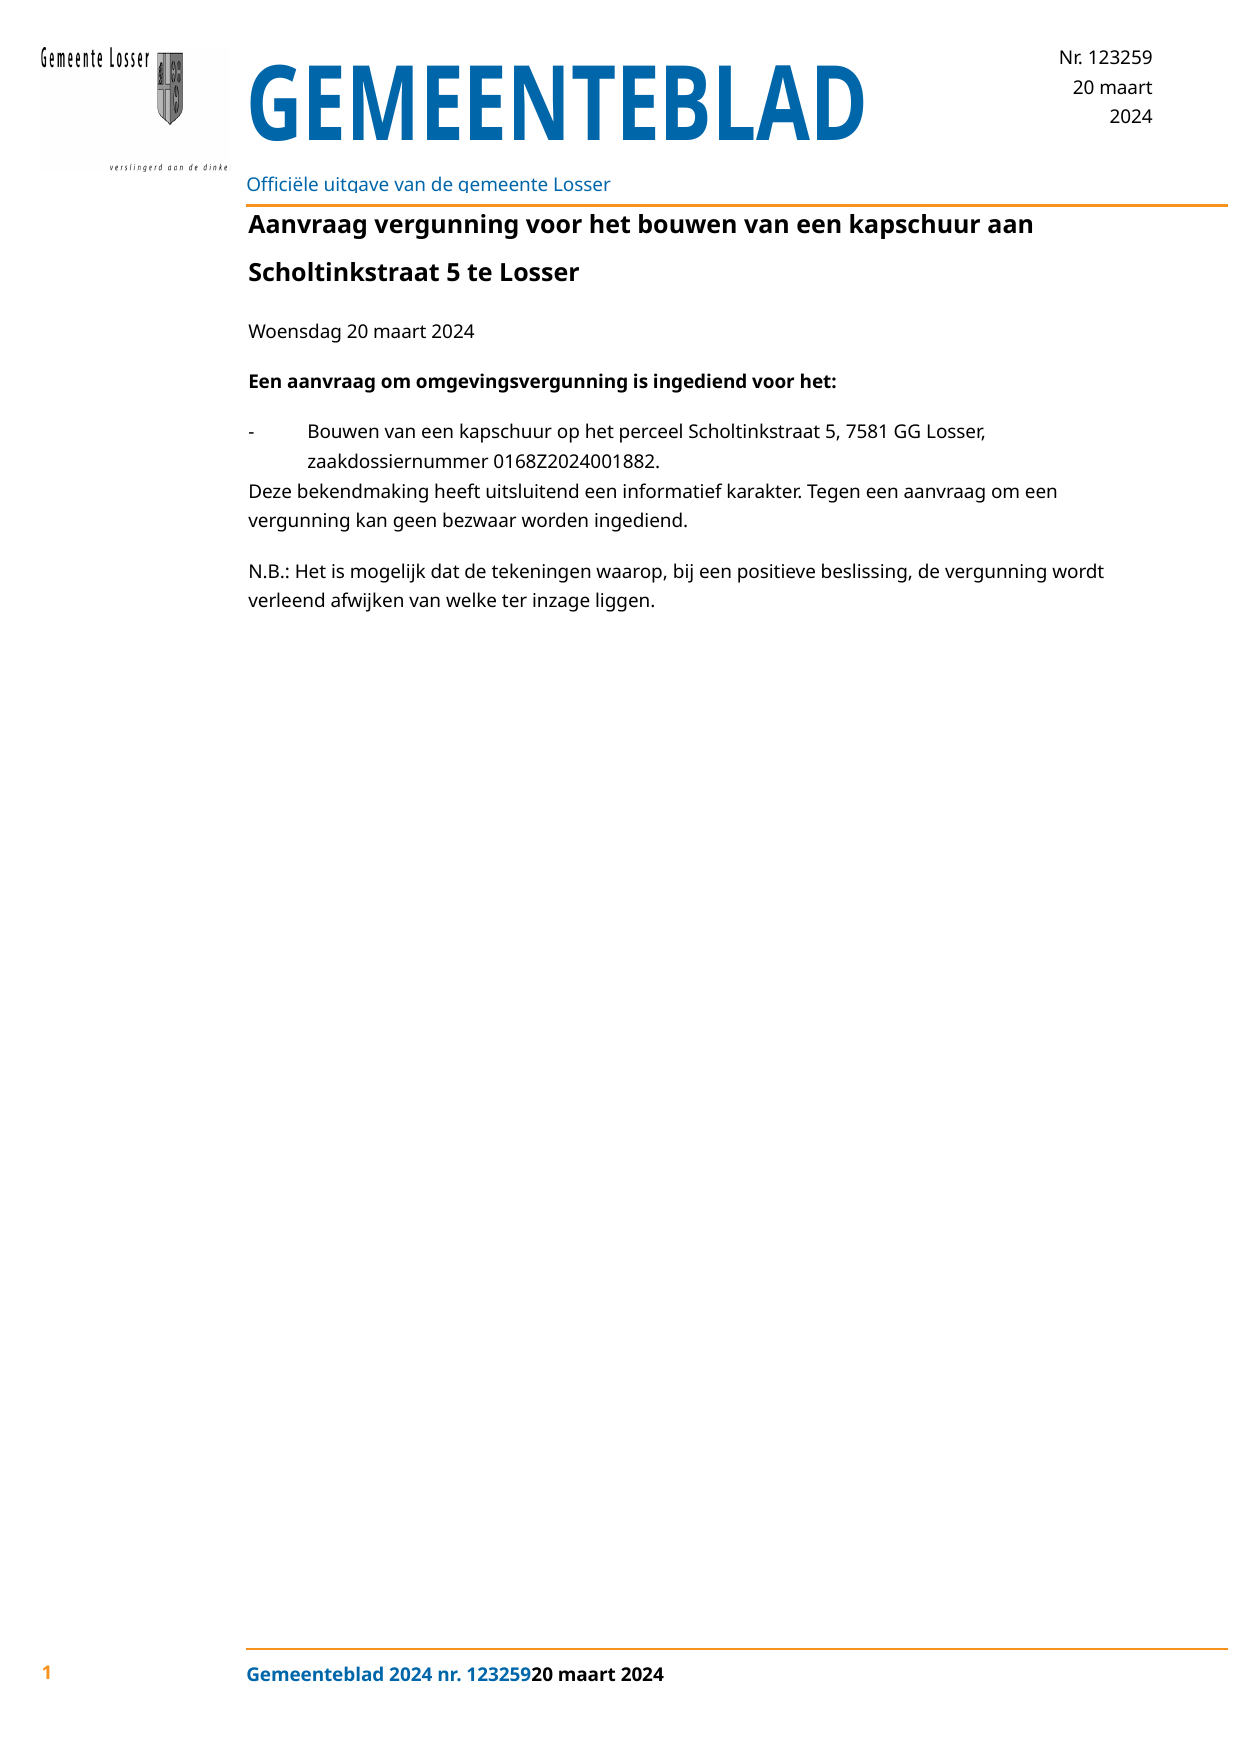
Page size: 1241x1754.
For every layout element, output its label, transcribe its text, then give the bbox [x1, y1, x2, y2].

text Aanvraag vergunning voor het bouwen van een kapschuur aan Scholtinkstraat 5 te Losser [248, 207, 1152, 288]
text Een aanvraag om omgevingsvergunning is ingediend voor het: [248, 368, 1152, 394]
text Deze bekendmaking heeft uitsluitend een informatief karakter. Tegen een aanvraag om een vergunning kan geen bezwaar worden ingediend. [248, 478, 1152, 533]
list Bouwen van een kapschuur op het perceel Scholtinkstraat 5, 7581 GG Losser, zaakdossiernummer 0168Z2024001882. [248, 419, 1152, 474]
text Woensdag 20 maart 2024 [248, 318, 1152, 344]
text N.B.: Het is mogelijk dat de tekeningen waarop, bij een positieve beslissing, de vergunning wordt verleend afwijken van welke ter inzage liggen. [248, 558, 1152, 613]
picture [41, 47, 231, 172]
